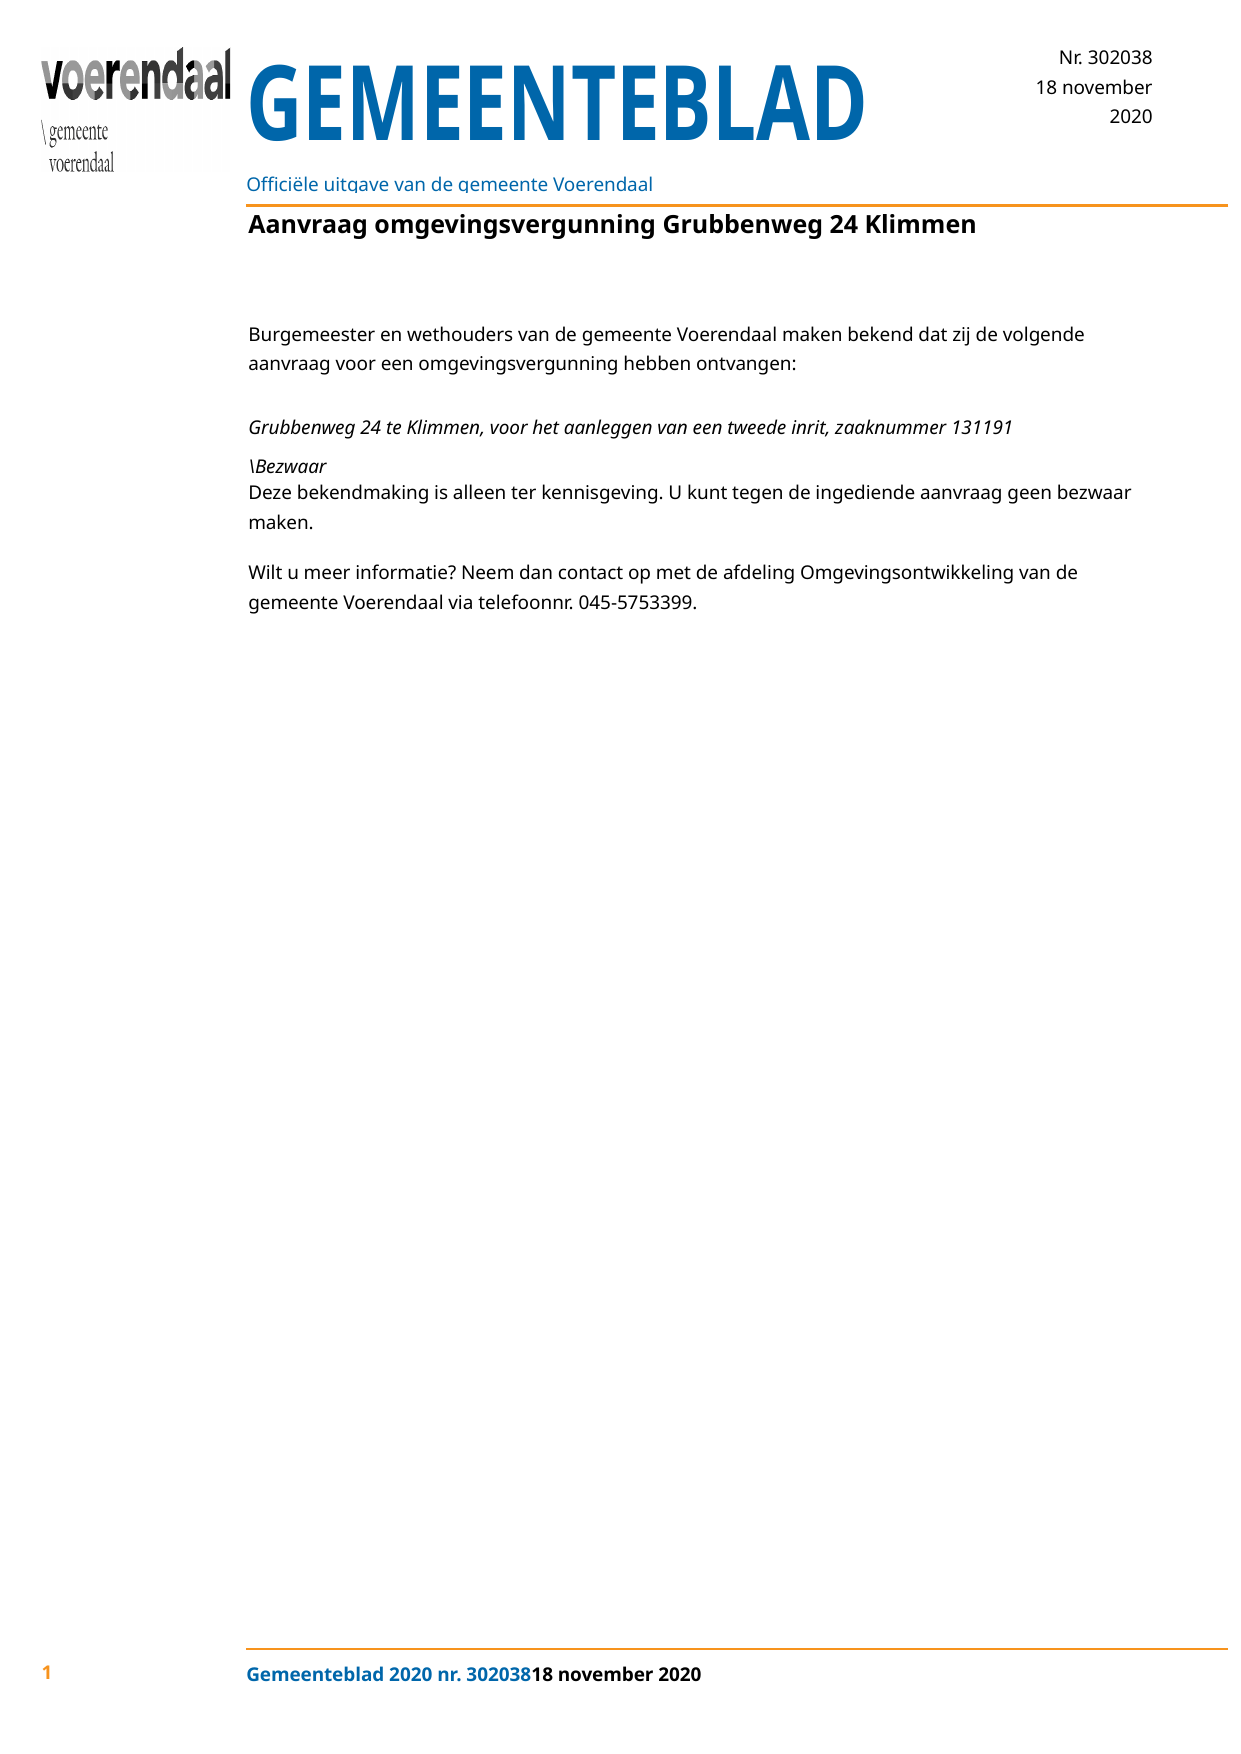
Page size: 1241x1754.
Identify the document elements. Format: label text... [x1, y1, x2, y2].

text Burgemeester en wethouders van de gemeente Voerendaal maken bekend dat zij de volgende aanvraag voor een omgevingsvergunning hebben ontvangen: [248, 321, 1152, 376]
text Wilt u meer informatie? Neem dan contact op met de afdeling Omgevingsontwikkeling van de gemeente Voerendaal via telefoonnr. 045-5753399. [248, 559, 1152, 614]
text Aanvraag omgevingsvergunning Grubbenweg 24 Klimmen [248, 207, 1152, 241]
text Grubbenweg 24 te Klimmen, voor het aanleggen van een tweede inrit, zaaknummer 131191 [248, 414, 1152, 440]
picture [41, 47, 231, 172]
text Deze bekendmaking is alleen ter kennisgeving. U kunt tegen de ingediende aanvraag geen bezwaar maken. [248, 479, 1152, 534]
text \Bezwaar [248, 453, 1152, 479]
